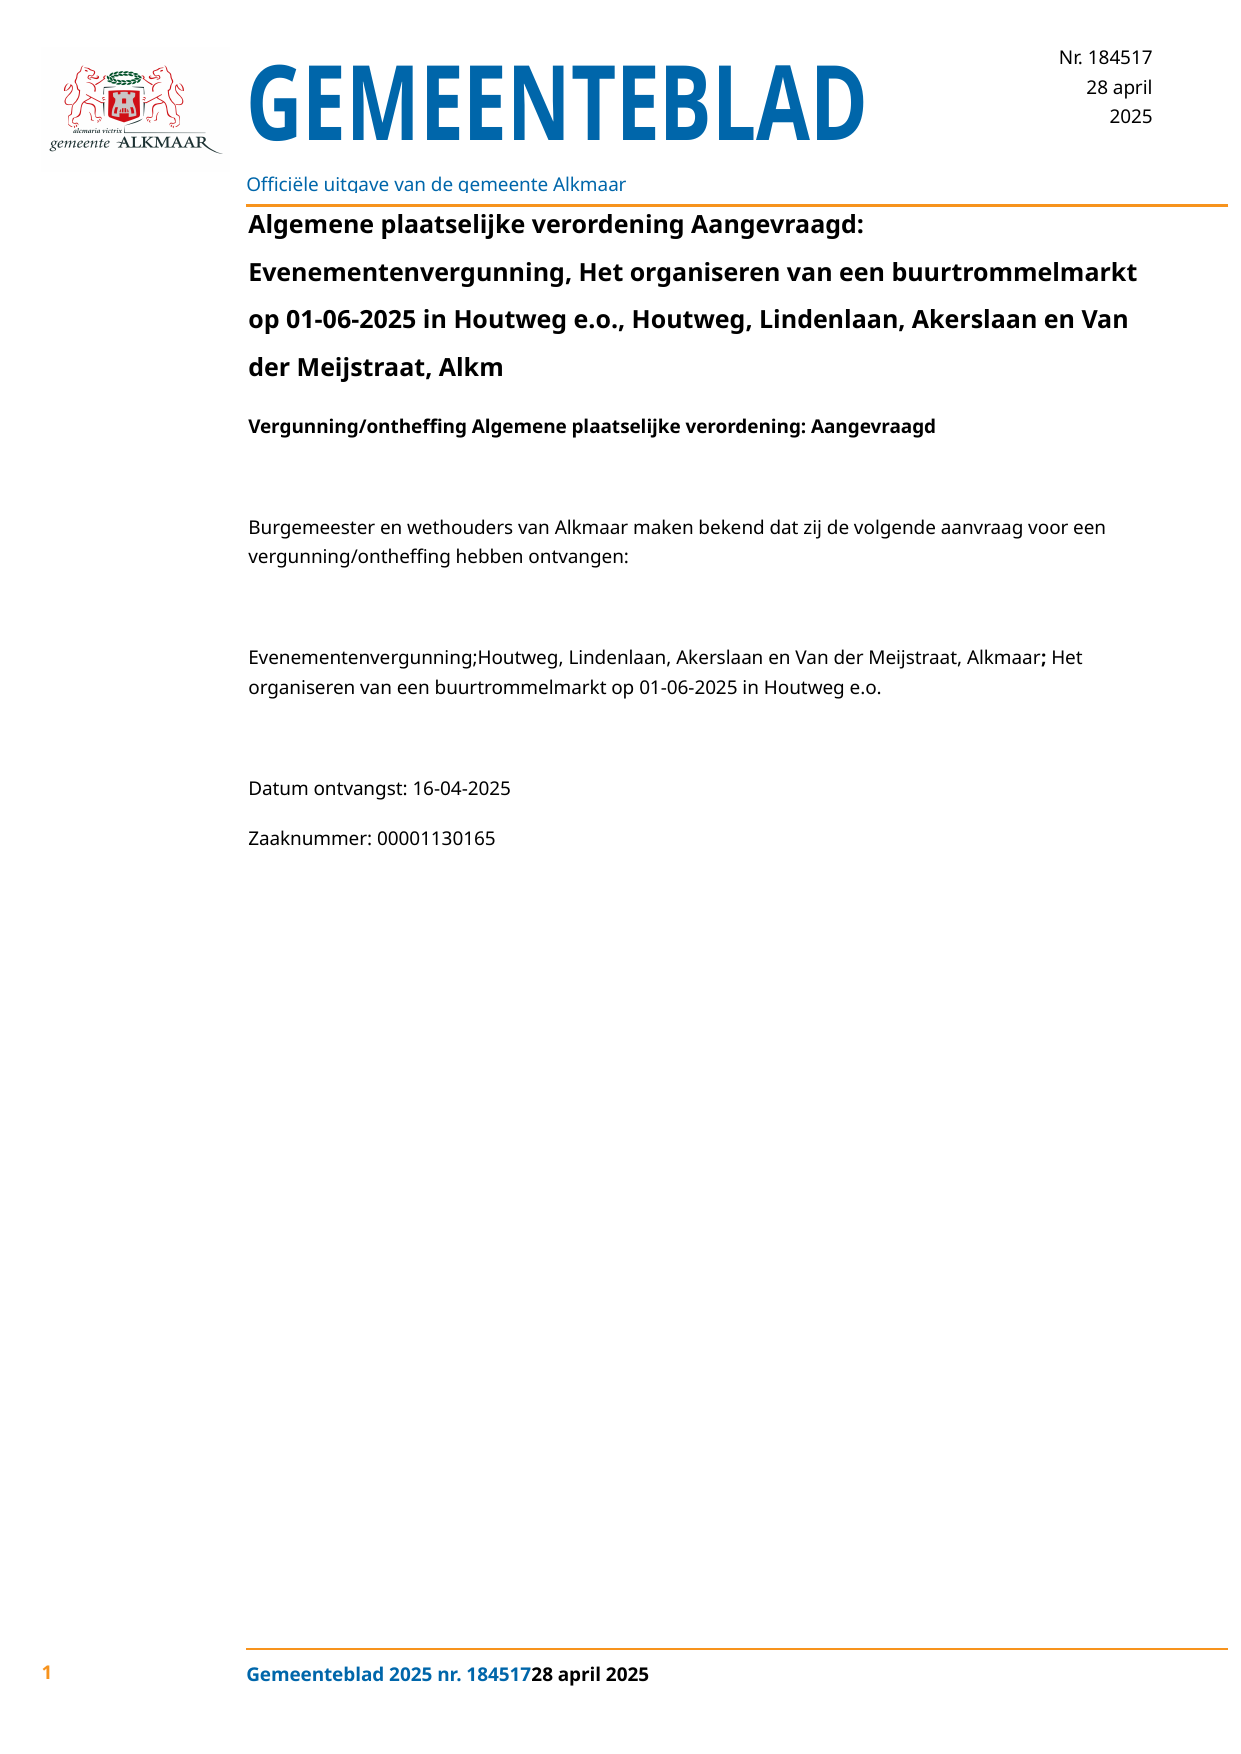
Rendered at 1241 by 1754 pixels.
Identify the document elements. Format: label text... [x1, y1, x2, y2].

text Burgemeester en wethouders van Alkmaar maken bekend dat zij de volgende aanvraag voor een vergunning/ontheffing hebben ontvangen: [248, 514, 1152, 569]
text Evenementenvergunning;Houtweg, Lindenlaan, Akerslaan en Van der Meijstraat, Alkmaar; Het organiseren van een buurtrommelmarkt op 01-06-2025 in Houtweg e.o. [248, 644, 1152, 700]
text Zaaknummer: 00001130165 [248, 825, 1152, 851]
text Datum ontvangst: 16-04-2025 [248, 775, 1152, 801]
picture [41, 47, 231, 172]
text Algemene plaatselijke verordening Aangevraagd: Evenementenvergunning, Het organiseren van een buurtrommelmarkt op 01-06-2025 in Houtweg e.o., Houtweg, Lindenlaan, Akerslaan en Van der Meijstraat, Alkm [248, 207, 1152, 384]
text Vergunning/ontheffing Algemene plaatselijke verordening: Aangevraagd [248, 413, 1152, 439]
